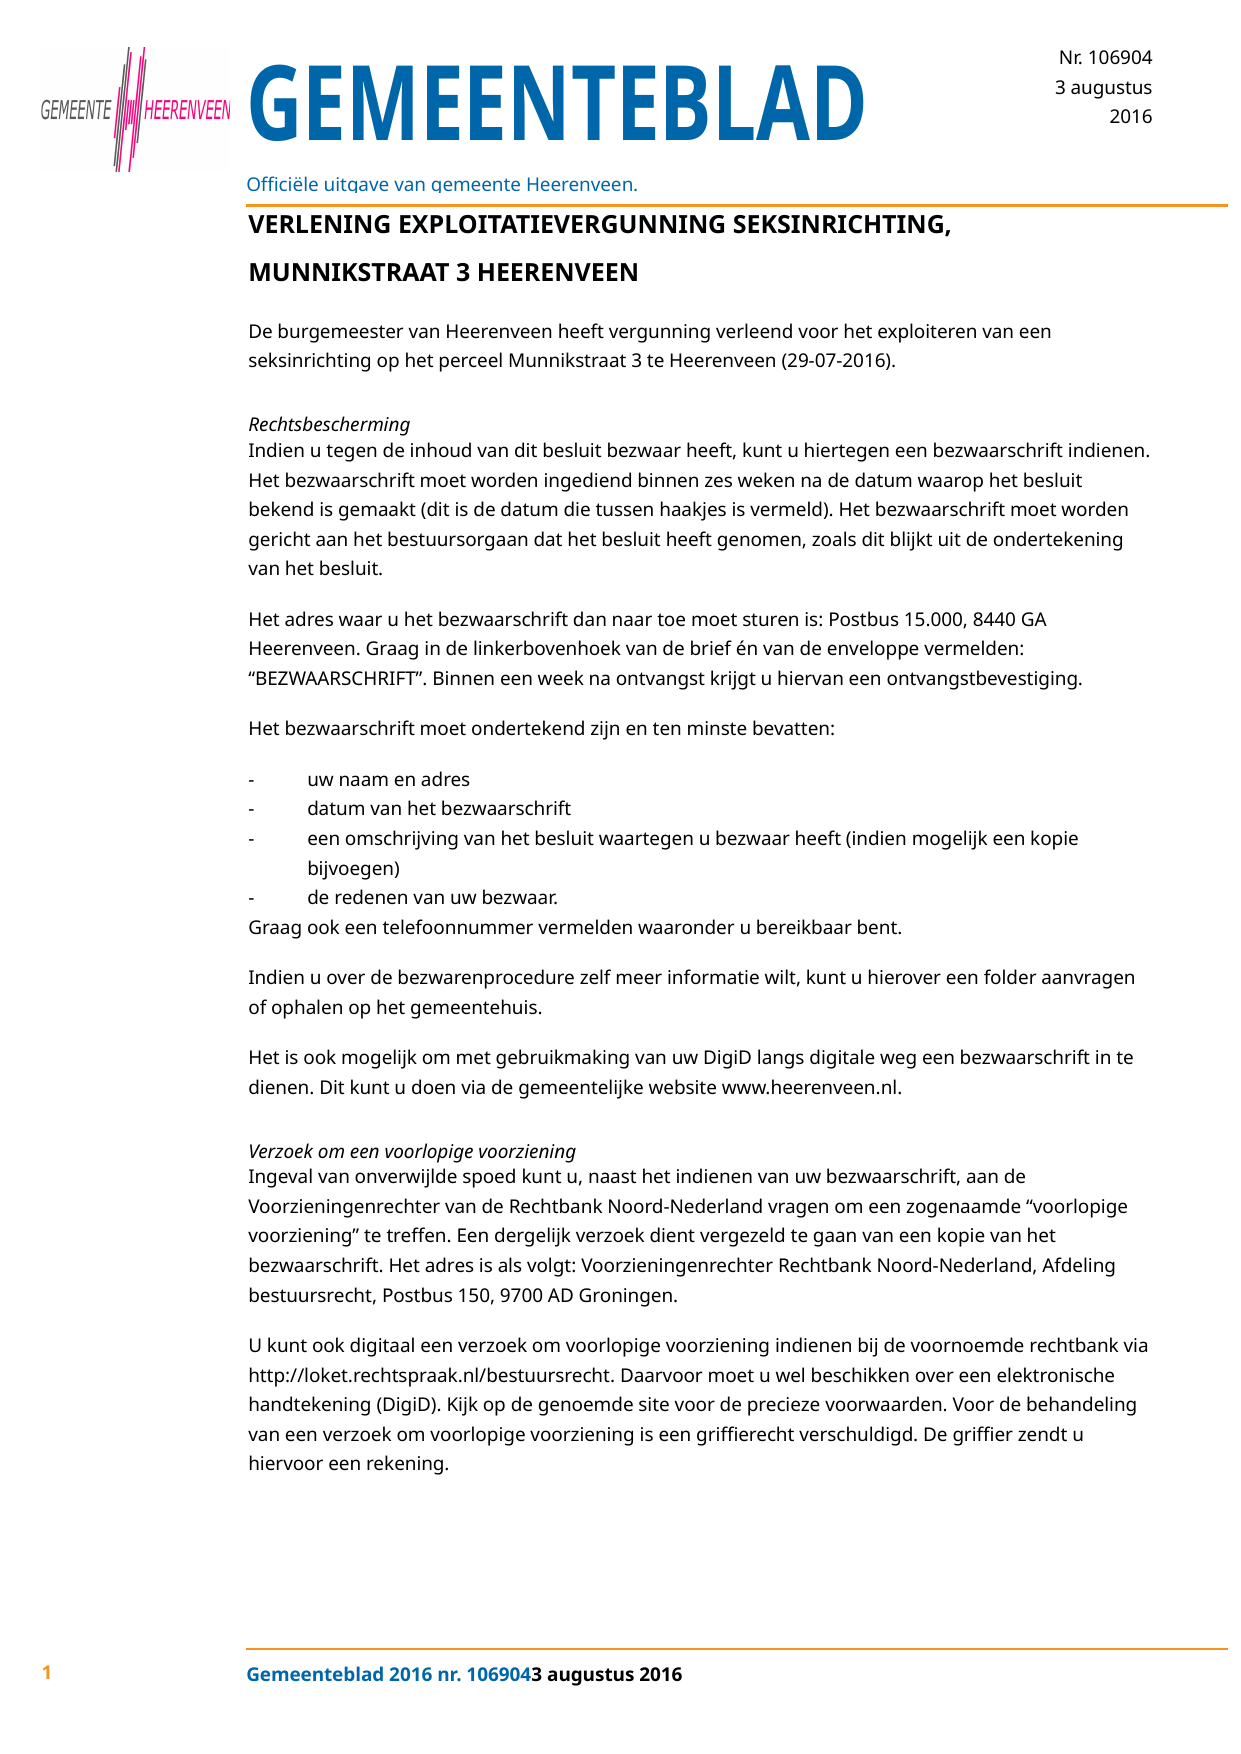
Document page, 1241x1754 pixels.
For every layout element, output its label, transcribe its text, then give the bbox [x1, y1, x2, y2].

text Het adres waar u het bezwaarschrift dan naar toe moet sturen is: Postbus 15.000, 8440 GA Heerenveen. Graag in de linkerbovenhoek van de brief én van de enveloppe vermelden: “BEZWAARSCHRIFT”. Binnen een week na ontvangst krijgt u hiervan een ontvangstbevestiging. [248, 606, 1152, 691]
picture [41, 47, 231, 172]
text Het is ook mogelijk om met gebruikmaking van uw DigiD langs digitale weg een bezwaarschrift in te dienen. Dit kunt u doen via de gemeentelijke website www.heerenveen.nl. [248, 1044, 1152, 1099]
text Graag ook een telefoonnummer vermelden waaronder u bereikbaar bent. [248, 914, 1152, 939]
list een omschrijving van het besluit waartegen u bezwaar heeft (indien mogelijk een kopie bijvoegen) [248, 825, 1152, 880]
text VERLENING EXPLOITATIEVERGUNNING SEKSINRICHTING, MUNNIKSTRAAT 3 HEERENVEEN [248, 207, 1152, 288]
list uw naam en adres [248, 766, 1152, 792]
text Het bezwaarschrift moet ondertekend zijn en ten minste bevatten: [248, 716, 1152, 741]
list de redenen van uw bezwaar. [248, 884, 1152, 910]
list datum van het bezwaarschrift [248, 796, 1152, 821]
text Indien u over de bezwarenprocedure zelf meer informatie wilt, kunt u hierover een folder aanvragen of ophalen op het gemeentehuis. [248, 964, 1152, 1019]
text Rechtsbescherming [248, 411, 1152, 437]
text Indien u tegen de inhoud van dit besluit bezwaar heeft, kunt u hiertegen een bezwaarschrift indienen. Het bezwaarschrift moet worden ingediend binnen zes weken na de datum waarop het besluit bekend is gemaakt (dit is de datum die tussen haakjes is vermeld). Het bezwaarschrift moet worden gericht aan het bestuursorgaan dat het besluit heeft genomen, zoals dit blijkt uit de ondertekening van het besluit. [248, 437, 1152, 581]
text De burgemeester van Heerenveen heeft vergunning verleend voor het exploiteren van een seksinrichting op het perceel Munnikstraat 3 te Heerenveen (29-07-2016). [248, 318, 1152, 373]
text U kunt ook digitaal een verzoek om voorlopige voorziening indienen bij de voornoemde rechtbank via http://loket.rechtspraak.nl/bestuursrecht. Daarvoor moet u wel beschikken over een elektronische handtekening (DigiD). Kijk op de genoemde site voor de precieze voorwaarden. Voor de behandeling van een verzoek om voorlopige voorziening is een griffierecht verschuldigd. De griffier zendt u hiervoor een rekening. [248, 1332, 1152, 1476]
text Ingeval van onverwijlde spoed kunt u, naast het indienen van uw bezwaarschrift, aan de Voorzieningenrechter van de Rechtbank Noord-Nederland vragen om een zogenaamde “voorlopige voorziening” te treffen. Een dergelijk verzoek dient vergezeld te gaan van een kopie van het bezwaarschrift. Het adres is als volgt: Voorzieningenrechter Rechtbank Noord-Nederland, Afdeling bestuursrecht, Postbus 150, 9700 AD Groningen. [248, 1163, 1152, 1308]
text Verzoek om een voorlopige voorziening [248, 1138, 1152, 1163]
